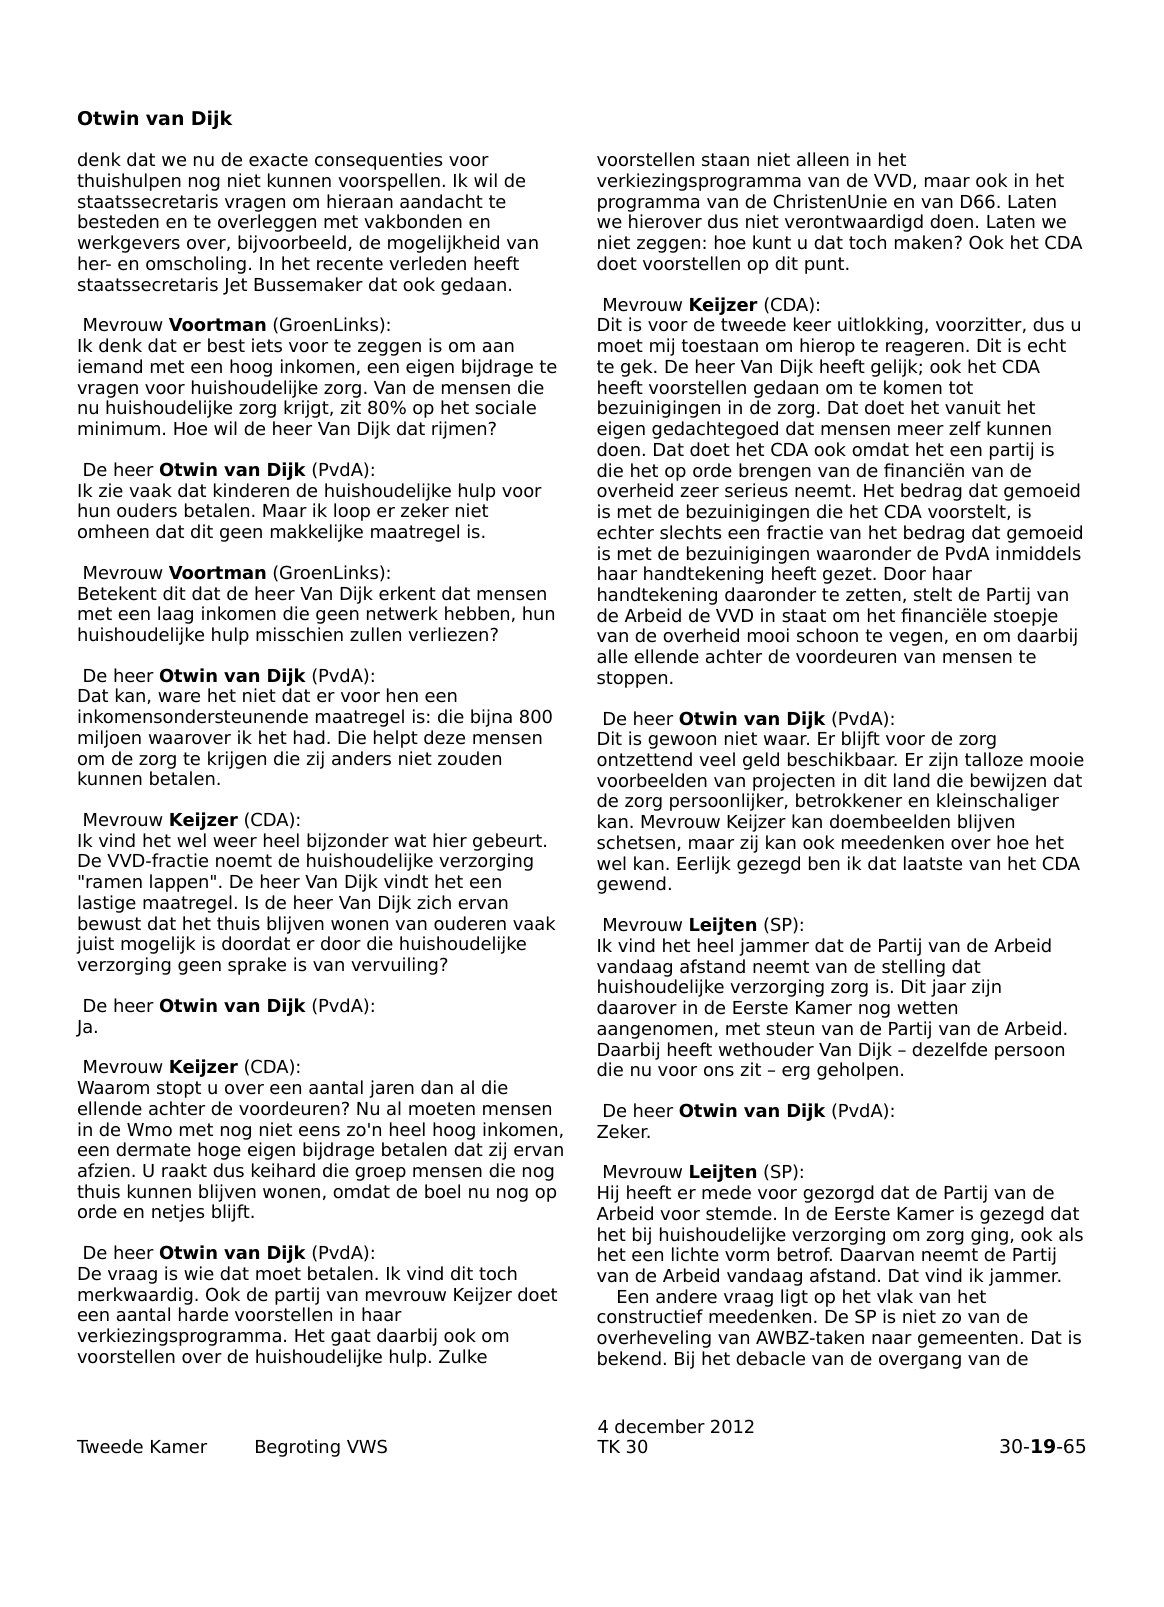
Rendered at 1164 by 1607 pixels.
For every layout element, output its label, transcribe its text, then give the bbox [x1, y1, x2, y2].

text Mevrouw Keijzer (CDA): [77, 1057, 567, 1078]
text De heer Otwin van Dijk (PvdA): [596, 1101, 1087, 1122]
text Een andere vraag ligt op het vlak van het constructief meedenken. De SP is niet zo van de overheveling van AWBZ-taken naar gemeenten. Dat is bekend. Bij het debacle van de overgang van de [596, 1287, 1087, 1369]
text De heer Otwin van Dijk (PvdA): [77, 460, 567, 480]
text De heer Otwin van Dijk (PvdA): [77, 666, 567, 686]
text Ik denk dat er best iets voor te zeggen is om aan iemand met een hoog inkomen, een eigen bijdrage te vragen voor huishoudelijke zorg. Van de mensen die nu huishoudelijke zorg krijgt, zit 80% op het sociale minimum. Hoe wil de heer Van Dijk dat rijmen? [77, 336, 567, 440]
text Dit is voor de tweede keer uitlokking, voorzitter, dus u moet mij toestaan om hierop te reageren. Dit is echt te gek. De heer Van Dijk heeft gelijk; ook het CDA heeft voorstellen gedaan om te komen tot bezuinigingen in de zorg. Dat doet het vanuit het eigen gedachtegoed dat mensen meer zelf kunnen doen. Dat doet het CDA ook omdat het een partij is die het op orde brengen van de financiën van de overheid zeer serieus neemt. Het bedrag dat gemoeid is met de bezuinigingen die het CDA voorstelt, is echter slechts een fractie van het bedrag dat gemoeid is met de bezuinigingen waaronder de PvdA inmiddels haar handtekening heeft gezet. Door haar handtekening daaronder te zetten, stelt de Partij van de Arbeid de VVD in staat om het financiële stoepje van de overheid mooi schoon te vegen, en om daarbij alle ellende achter de voordeuren van mensen te stoppen. [596, 315, 1087, 688]
text Mevrouw Keijzer (CDA): [596, 294, 1087, 315]
text Mevrouw Leijten (SP): [596, 915, 1087, 936]
text Mevrouw Voortman (GroenLinks): [77, 563, 567, 583]
text Waarom stopt u over een aantal jaren dan al die ellende achter de voordeuren? Nu al moeten mensen in de Wmo met nog niet eens zo'n heel hoog inkomen, een dermate hoge eigen bijdrage betalen dat zij ervan afzien. U raakt dus keihard die groep mensen die nog thuis kunnen blijven wonen, omdat de boel nu nog op orde en netjes blijft. [77, 1078, 567, 1223]
text Ja. [77, 1016, 567, 1037]
text De vraag is wie dat moet betalen. Ik vind dit toch merkwaardig. Ook de partij van mevrouw Keijzer doet een aantal harde voorstellen in haar verkiezingsprogramma. Het gaat daarbij ook om voorstellen over de huishoudelijke hulp. Zulke [77, 1264, 567, 1367]
text Ik zie vaak dat kinderen de huishoudelijke hulp voor hun ouders betalen. Maar ik loop er zeker niet omheen dat dit geen makkelijke maatregel is. [77, 480, 567, 543]
text Dat kan, ware het niet dat er voor hen een inkomensondersteunende maatregel is: die bijna 800 miljoen waarover ik het had. Die helpt deze mensen om de zorg te krijgen die zij anders niet zouden kunnen betalen. [77, 686, 567, 790]
text Dit is gewoon niet waar. Er blijft voor de zorg ontzettend veel geld beschikbaar. Er zijn talloze mooie voorbeelden van projecten in dit land die bewijzen dat de zorg persoonlijker, betrokkener en kleinschaliger kan. Mevrouw Keijzer kan doembeelden blijven schetsen, maar zij kan ook meedenken over hoe het wel kan. Eerlijk gezegd ben ik dat laatste van het CDA gewend. [596, 729, 1087, 895]
text Betekent dit dat de heer Van Dijk erkent dat mensen met een laag inkomen die geen netwerk hebben, hun huishoudelijke hulp misschien zullen verliezen? [77, 583, 567, 646]
text denk dat we nu de exacte consequenties voor thuishulpen nog niet kunnen voorspellen. Ik wil de staatssecretaris vragen om hieraan aandacht te besteden en te overleggen met vakbonden en werkgevers over, bijvoorbeeld, de mogelijkheid van her- en omscholing. In het recente verleden heeft staatssecretaris Jet Bussemaker dat ook gedaan. [77, 150, 567, 295]
text De heer Otwin van Dijk (PvdA): [77, 1243, 567, 1264]
text Ik vind het wel weer heel bijzonder wat hier gebeurt. De VVD-fractie noemt de huishoudelijke verzorging "ramen lappen". De heer Van Dijk vindt het een lastige maatregel. Is de heer Van Dijk zich ervan bewust dat het thuis blijven wonen van ouderen vaak juist mogelijk is doordat er door die huishoudelijke verzorging geen sprake is van vervuiling? [77, 831, 567, 976]
text Hij heeft er mede voor gezorgd dat de Partij van de Arbeid voor stemde. In de Eerste Kamer is gezegd dat het bij huishoudelijke verzorging om zorg ging, ook als het een lichte vorm betrof. Daarvan neemt de Partij van de Arbeid vandaag afstand. Dat vind ik jammer. [596, 1183, 1087, 1287]
text De heer Otwin van Dijk (PvdA): [596, 708, 1087, 729]
text Zeker. [596, 1122, 1087, 1142]
text Ik vind het heel jammer dat de Partij van de Arbeid vandaag afstand neemt van de stelling dat huishoudelijke verzorging zorg is. Dit jaar zijn daarover in de Eerste Kamer nog wetten aangenomen, met steun van de Partij van de Arbeid. Daarbij heeft wethouder Van Dijk – dezelfde persoon die nu voor ons zit – erg geholpen. [596, 936, 1087, 1081]
text Mevrouw Voortman (GroenLinks): [77, 315, 567, 336]
text Mevrouw Keijzer (CDA): [77, 810, 567, 831]
text voorstellen staan niet alleen in het verkiezingsprogramma van de VVD, maar ook in het programma van de ChristenUnie en van D66. Laten we hierover dus niet verontwaardigd doen. Laten we niet zeggen: hoe kunt u dat toch maken? Ook het CDA doet voorstellen op dit punt. [596, 150, 1087, 274]
text Mevrouw Leijten (SP): [596, 1162, 1087, 1183]
text De heer Otwin van Dijk (PvdA): [77, 996, 567, 1016]
